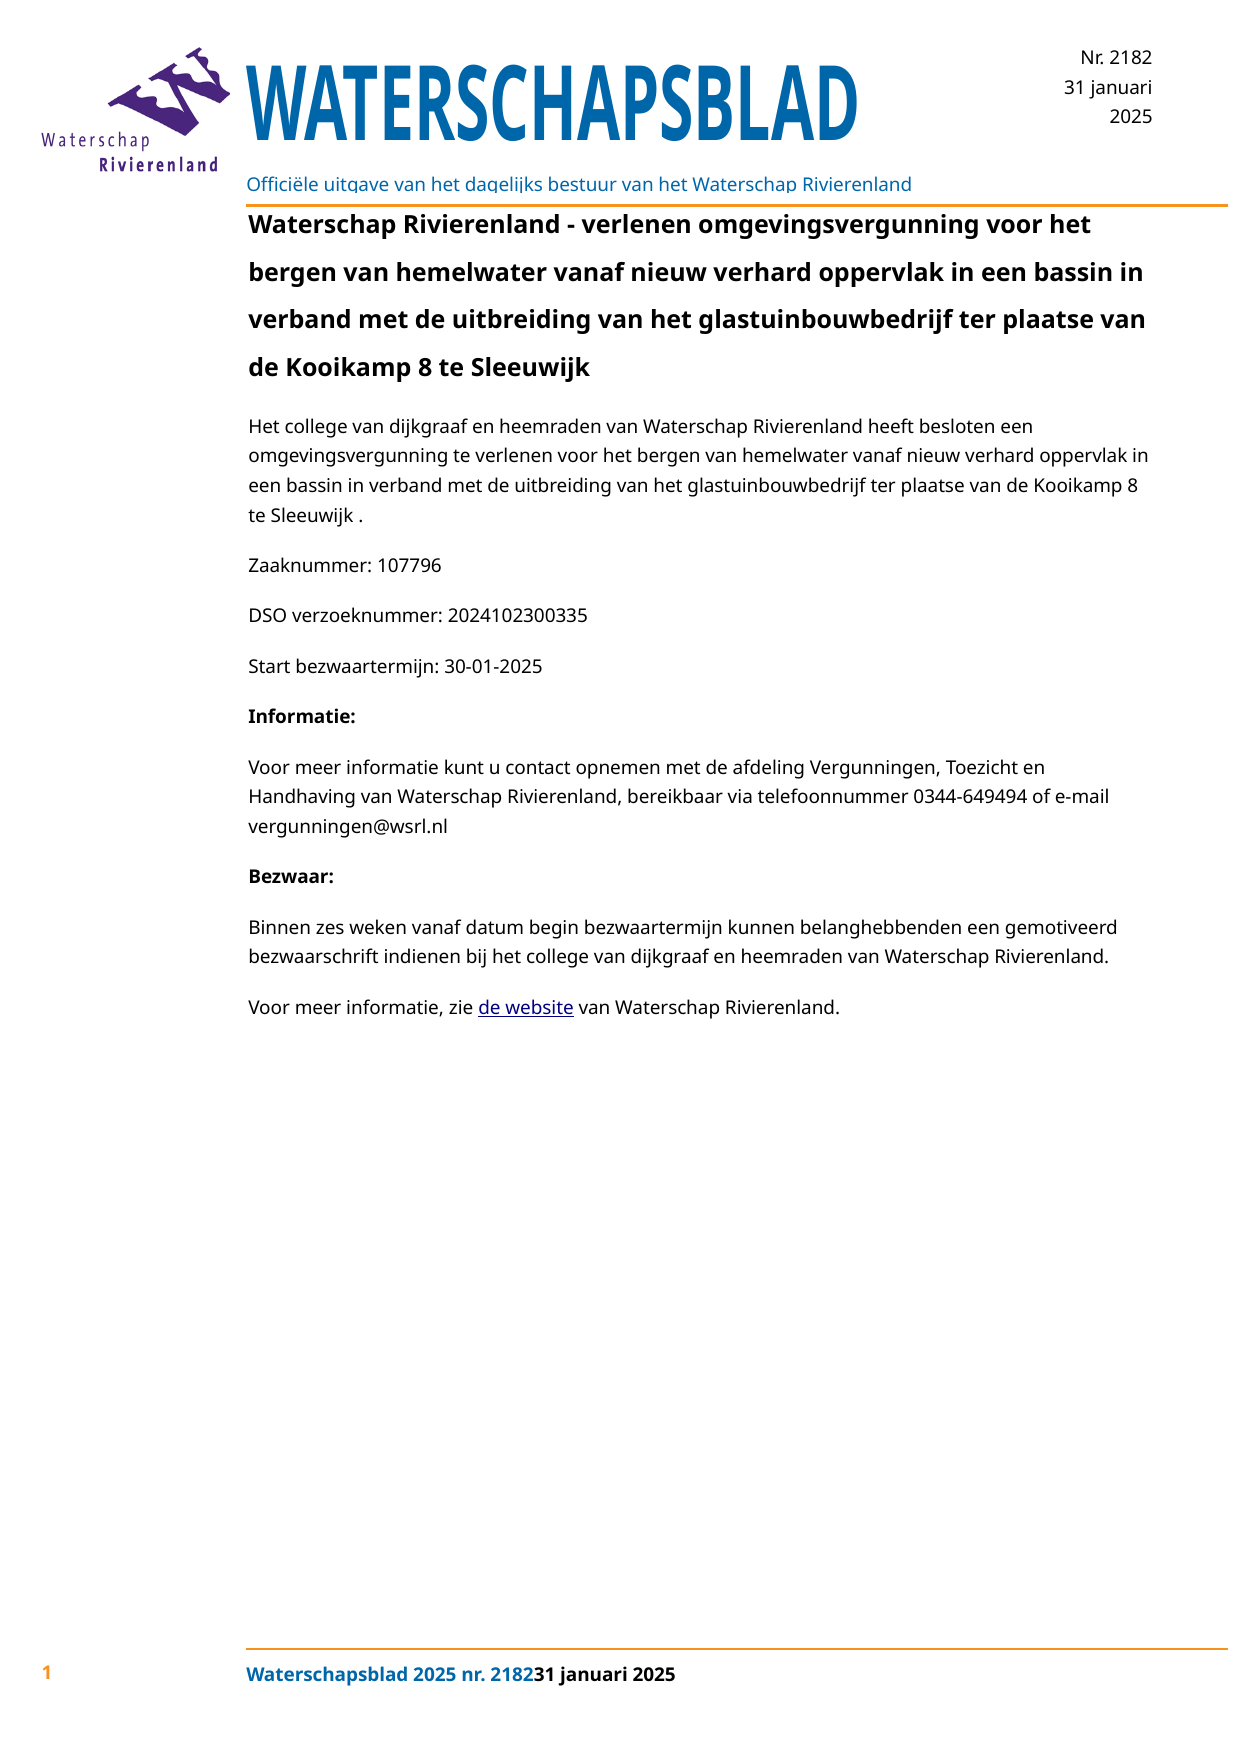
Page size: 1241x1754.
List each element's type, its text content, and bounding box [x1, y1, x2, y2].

text Informatie: [248, 703, 1152, 729]
text Start bezwaartermijn: 30-01-2025 [248, 653, 1152, 679]
picture [41, 47, 231, 172]
text Binnen zes weken vanaf datum begin bezwaartermijn kunnen belanghebbenden een gemotiveerd bezwaarschrift indienen bij het college van dijkgraaf en heemraden van Waterschap Rivierenland. [248, 914, 1152, 969]
text Bezwaar: [248, 863, 1152, 889]
text Waterschap Rivierenland - verlenen omgevingsvergunning voor het bergen van hemelwater vanaf nieuw verhard oppervlak in een bassin in verband met de uitbreiding van het glastuinbouwbedrijf ter plaatse van de Kooikamp 8 te Sleeuwijk [248, 207, 1152, 384]
text Voor meer informatie, zie de website van Waterschap Rivierenland. [248, 994, 1152, 1020]
text Voor meer informatie kunt u contact opnemen met de afdeling Vergunningen, Toezicht en Handhaving van Waterschap Rivierenland, bereikbaar via telefoonnummer 0344-649494 of e-mail vergunningen@wsrl.nl [248, 754, 1152, 839]
text Zaaknummer: 107796 [248, 552, 1152, 578]
text DSO verzoeknummer: 2024102300335 [248, 603, 1152, 628]
text Het college van dijkgraaf en heemraden van Waterschap Rivierenland heeft besloten een omgevingsvergunning te verlenen voor het bergen van hemelwater vanaf nieuw verhard oppervlak in een bassin in verband met de uitbreiding van het glastuinbouwbedrijf ter plaatse van de Kooikamp 8 te Sleeuwijk . [248, 413, 1152, 528]
